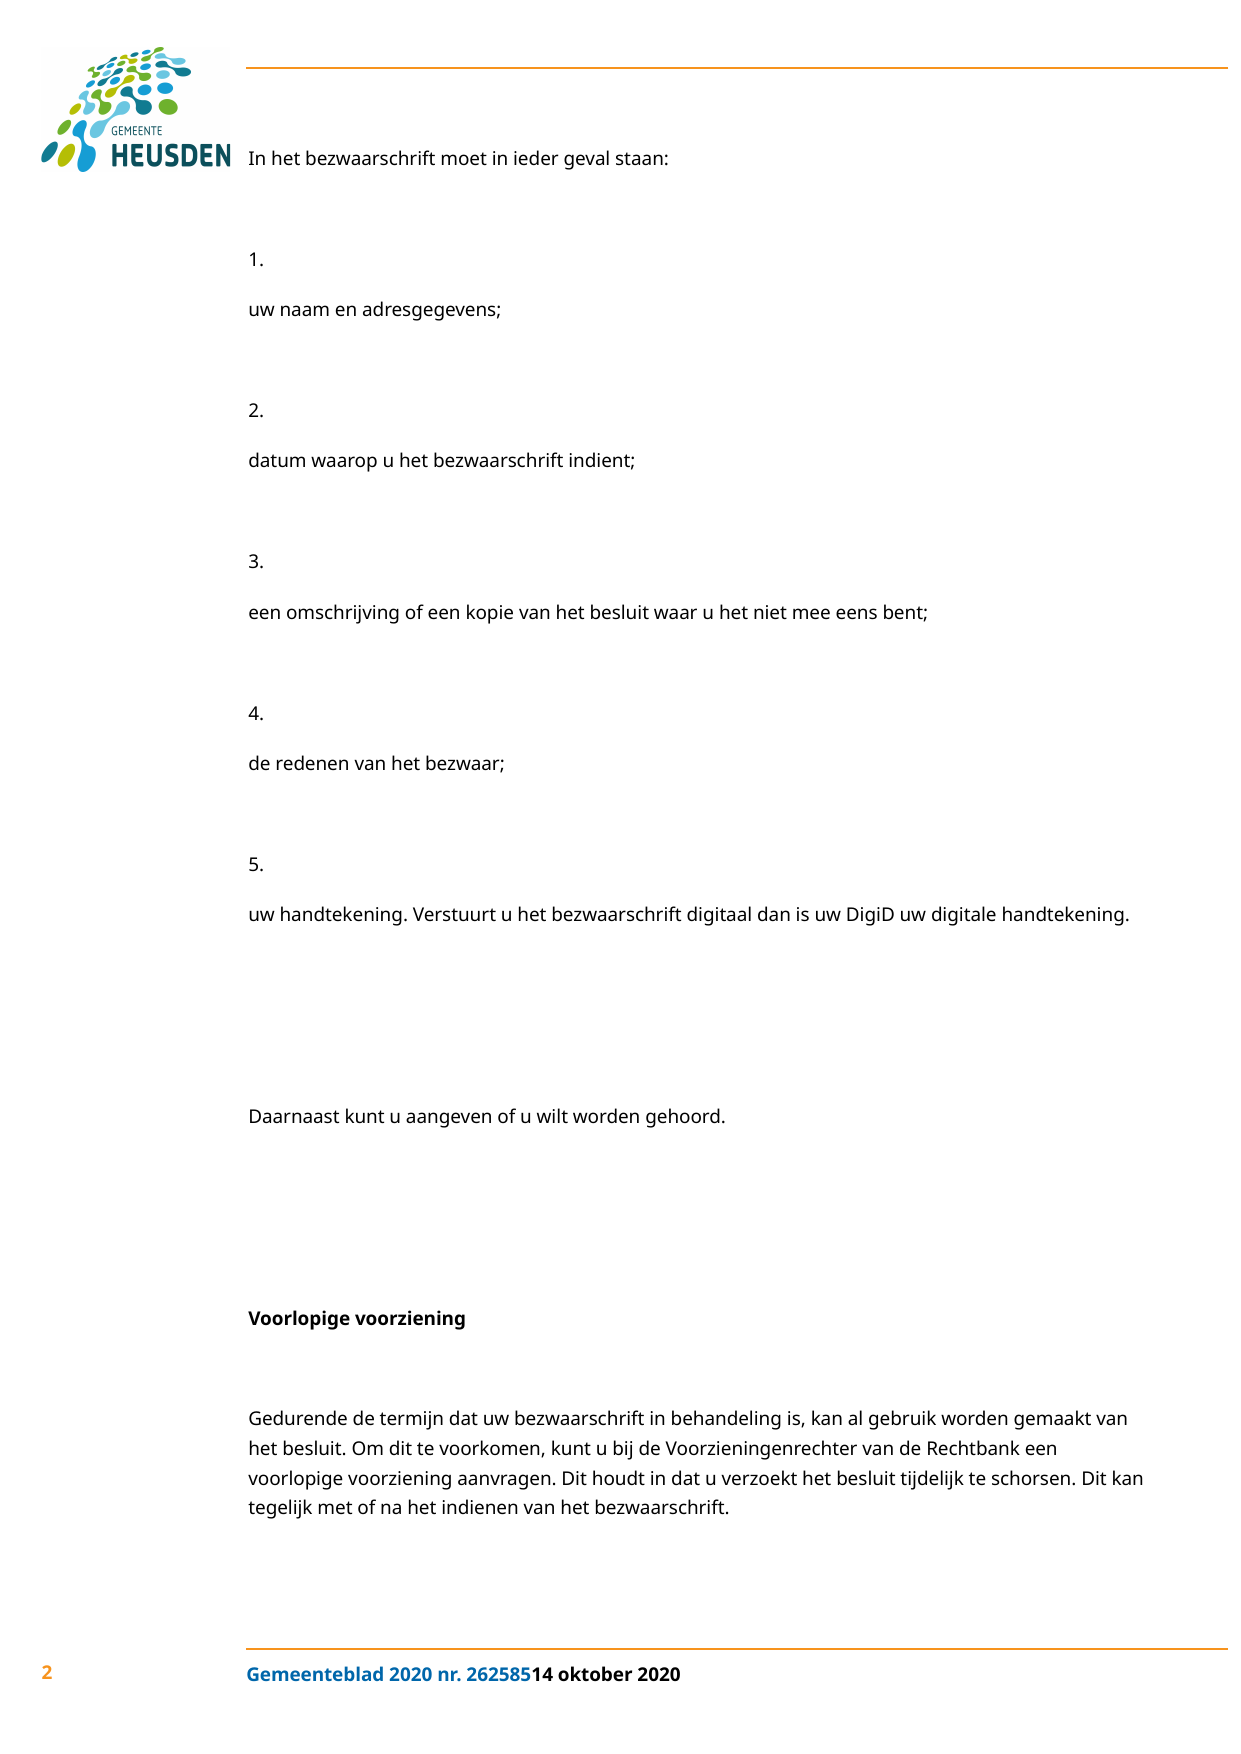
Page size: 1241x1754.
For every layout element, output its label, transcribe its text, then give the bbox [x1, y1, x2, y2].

text datum waarop u het bezwaarschrift indient; [248, 448, 1152, 473]
text 2. [248, 397, 1152, 423]
text Voorlopige voorziening [248, 1305, 1152, 1331]
text Daarnaast kunt u aangeven of u wilt worden gehoord. [248, 1103, 1152, 1129]
text Gedurende de termijn dat uw bezwaarschrift in behandeling is, kan al gebruik worden gemaakt van het besluit. Om dit te voorkomen, kunt u bij de Voorzieningenrechter van de Rechtbank een voorlopige voorziening aanvragen. Dit houdt in dat u verzoekt het besluit tijdelijk te schorsen. Dit kan tegelijk met of na het indienen van het bezwaarschrift. [248, 1406, 1152, 1520]
text een omschrijving of een kopie van het besluit waar u het niet mee eens bent; [248, 599, 1152, 625]
text de redenen van het bezwaar; [248, 750, 1152, 776]
text uw handtekening. Verstuurt u het bezwaarschrift digitaal dan is uw DigiD uw digitale handtekening. [248, 901, 1152, 927]
picture [41, 47, 231, 172]
text uw naam en adresgegevens; [248, 296, 1152, 322]
text 3. [248, 548, 1152, 574]
text 4. [248, 700, 1152, 726]
text 5. [248, 851, 1152, 877]
text 1. [248, 246, 1152, 272]
text In het bezwaarschrift moet in ieder geval staan: [248, 145, 1152, 171]
